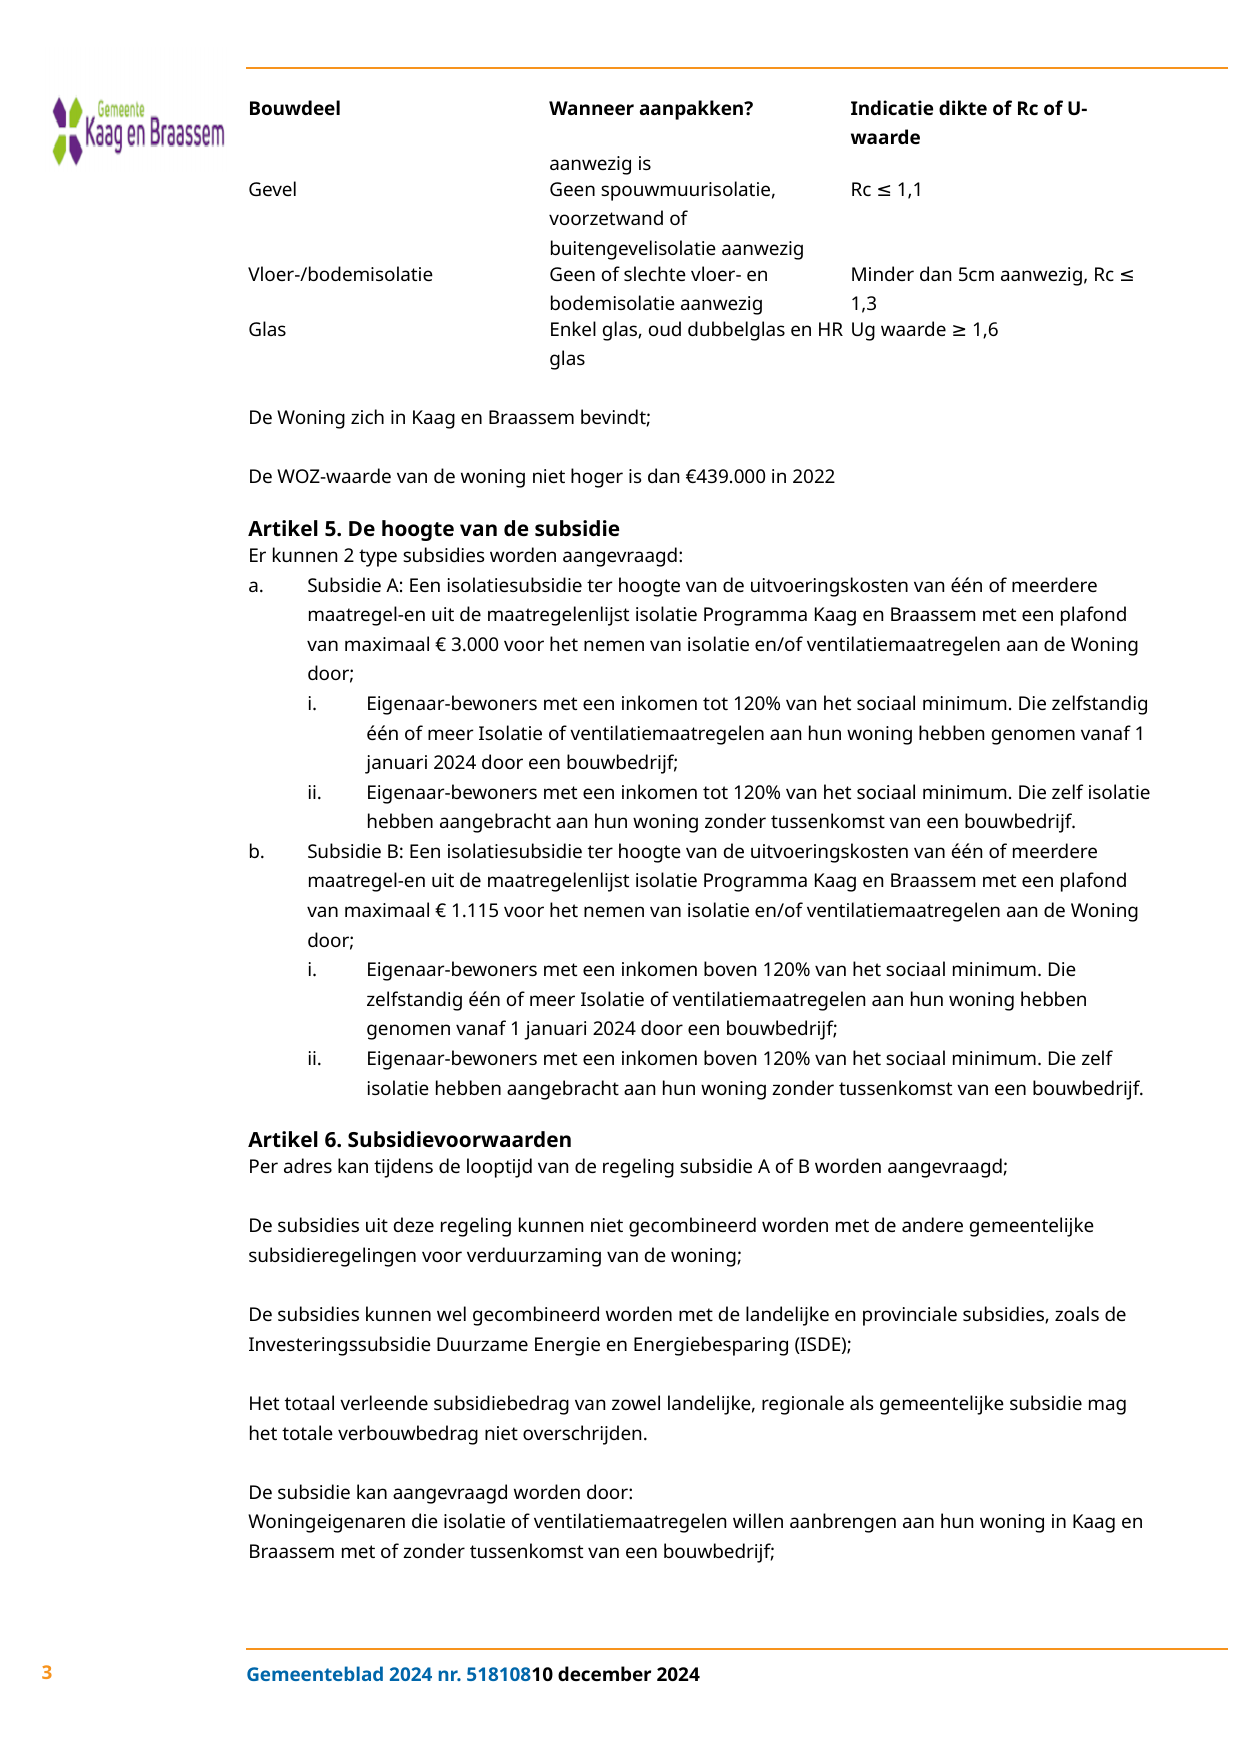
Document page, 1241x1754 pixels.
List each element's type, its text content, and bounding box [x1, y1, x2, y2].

list Subsidie B: Een isolatiesubsidie ter hoogte van de uitvoeringskosten van één of meerdere maatregel-en uit de maatregelenlijst isolatie Programma Kaag en Braassem met een plafond van maximaal € 1.115 voor het nemen van isolatie en/of ventilatiemaatregelen aan de Woning door; [248, 838, 1152, 952]
table_header Bouwdeel [248, 95, 549, 150]
text Het totaal verleende subsidiebedrag van zowel landelijke, regionale als gemeentelijke subsidie mag het totale verbouwbedrag niet overschrijden. [248, 1390, 1152, 1446]
table_cell Glas [248, 316, 549, 371]
table_cell Ug waarde ≥ 1,6 [850, 316, 1152, 371]
text Woningeigenaren die isolatie of ventilatiemaatregelen willen aanbrengen aan hun woning in Kaag en Braassem met of zonder tussenkomst van een bouwbedrijf; [248, 1508, 1152, 1564]
table_cell Vloer-/bodemisolatie [248, 261, 549, 316]
text De subsidies uit deze regeling kunnen niet gecombineerd worden met de andere gemeentelijke subsidieregelingen voor verduurzaming van de woning; [248, 1213, 1152, 1268]
list Eigenaar-bewoners met een inkomen boven 120% van het sociaal minimum. Die zelf isolatie hebben aangebracht aan hun woning zonder tussenkomst van een bouwbedrijf. [307, 1045, 1152, 1100]
table_header Wanneer aanpakken? [549, 95, 850, 150]
list Subsidie A: Een isolatiesubsidie ter hoogte van de uitvoeringskosten van één of meerdere maatregel-en uit de maatregelenlijst isolatie Programma Kaag en Braassem met een plafond van maximaal € 3.000 voor het nemen van isolatie en/of ventilatiemaatregelen aan de Woning door; [248, 572, 1152, 686]
list Eigenaar-bewoners met een inkomen boven 120% van het sociaal minimum. Die zelfstandig één of meer Isolatie of ventilatiemaatregelen aan hun woning hebben genomen vanaf 1 januari 2024 door een bouwbedrijf; [307, 956, 1152, 1041]
text Artikel 6. Subsidievoorwaarden [248, 1125, 1152, 1153]
text De WOZ-waarde van de woning niet hoger is dan €439.000 in 2022 [248, 463, 1152, 489]
table_cell Enkel glas, oud dubbelglas en HR glas [549, 316, 850, 371]
table_cell Geen spouwmuurisolatie, voorzetwand of buitengevelisolatie aanwezig [549, 176, 850, 261]
text Er kunnen 2 type subsidies worden aangevraagd: [248, 542, 1152, 568]
table_cell [248, 150, 549, 176]
list Eigenaar-bewoners met een inkomen tot 120% van het sociaal minimum. Die zelf isolatie hebben aangebracht aan hun woning zonder tussenkomst van een bouwbedrijf. [307, 779, 1152, 834]
list Eigenaar-bewoners met een inkomen tot 120% van het sociaal minimum. Die zelfstandig één of meer Isolatie of ventilatiemaatregelen aan hun woning hebben genomen vanaf 1 januari 2024 door een bouwbedrijf; [307, 690, 1152, 775]
text De subsidie kan aangevraagd worden door: [248, 1479, 1152, 1505]
text De subsidies kunnen wel gecombineerd worden met de landelijke en provinciale subsidies, zoals de Investeringssubsidie Duurzame Energie en Energiebesparing (ISDE); [248, 1301, 1152, 1357]
text De Woning zich in Kaag en Braassem bevindt; [248, 404, 1152, 430]
table_cell Rc ≤ 1,1 [850, 176, 1152, 261]
table_cell [850, 150, 1152, 176]
picture [41, 47, 231, 172]
table_header Indicatie dikte of Rc of U-waarde [850, 95, 1152, 150]
text Artikel 5. De hoogte van de subsidie [248, 514, 1152, 542]
text Per adres kan tijdens de looptijd van de regeling subsidie A of B worden aangevraagd; [248, 1153, 1152, 1179]
table_cell Geen of slechte vloer- en bodemisolatie aanwezig [549, 261, 850, 316]
table_cell aanwezig is [549, 150, 850, 176]
table_cell Gevel [248, 176, 549, 261]
table_cell Minder dan 5cm aanwezig, Rc ≤ 1,3 [850, 261, 1152, 316]
